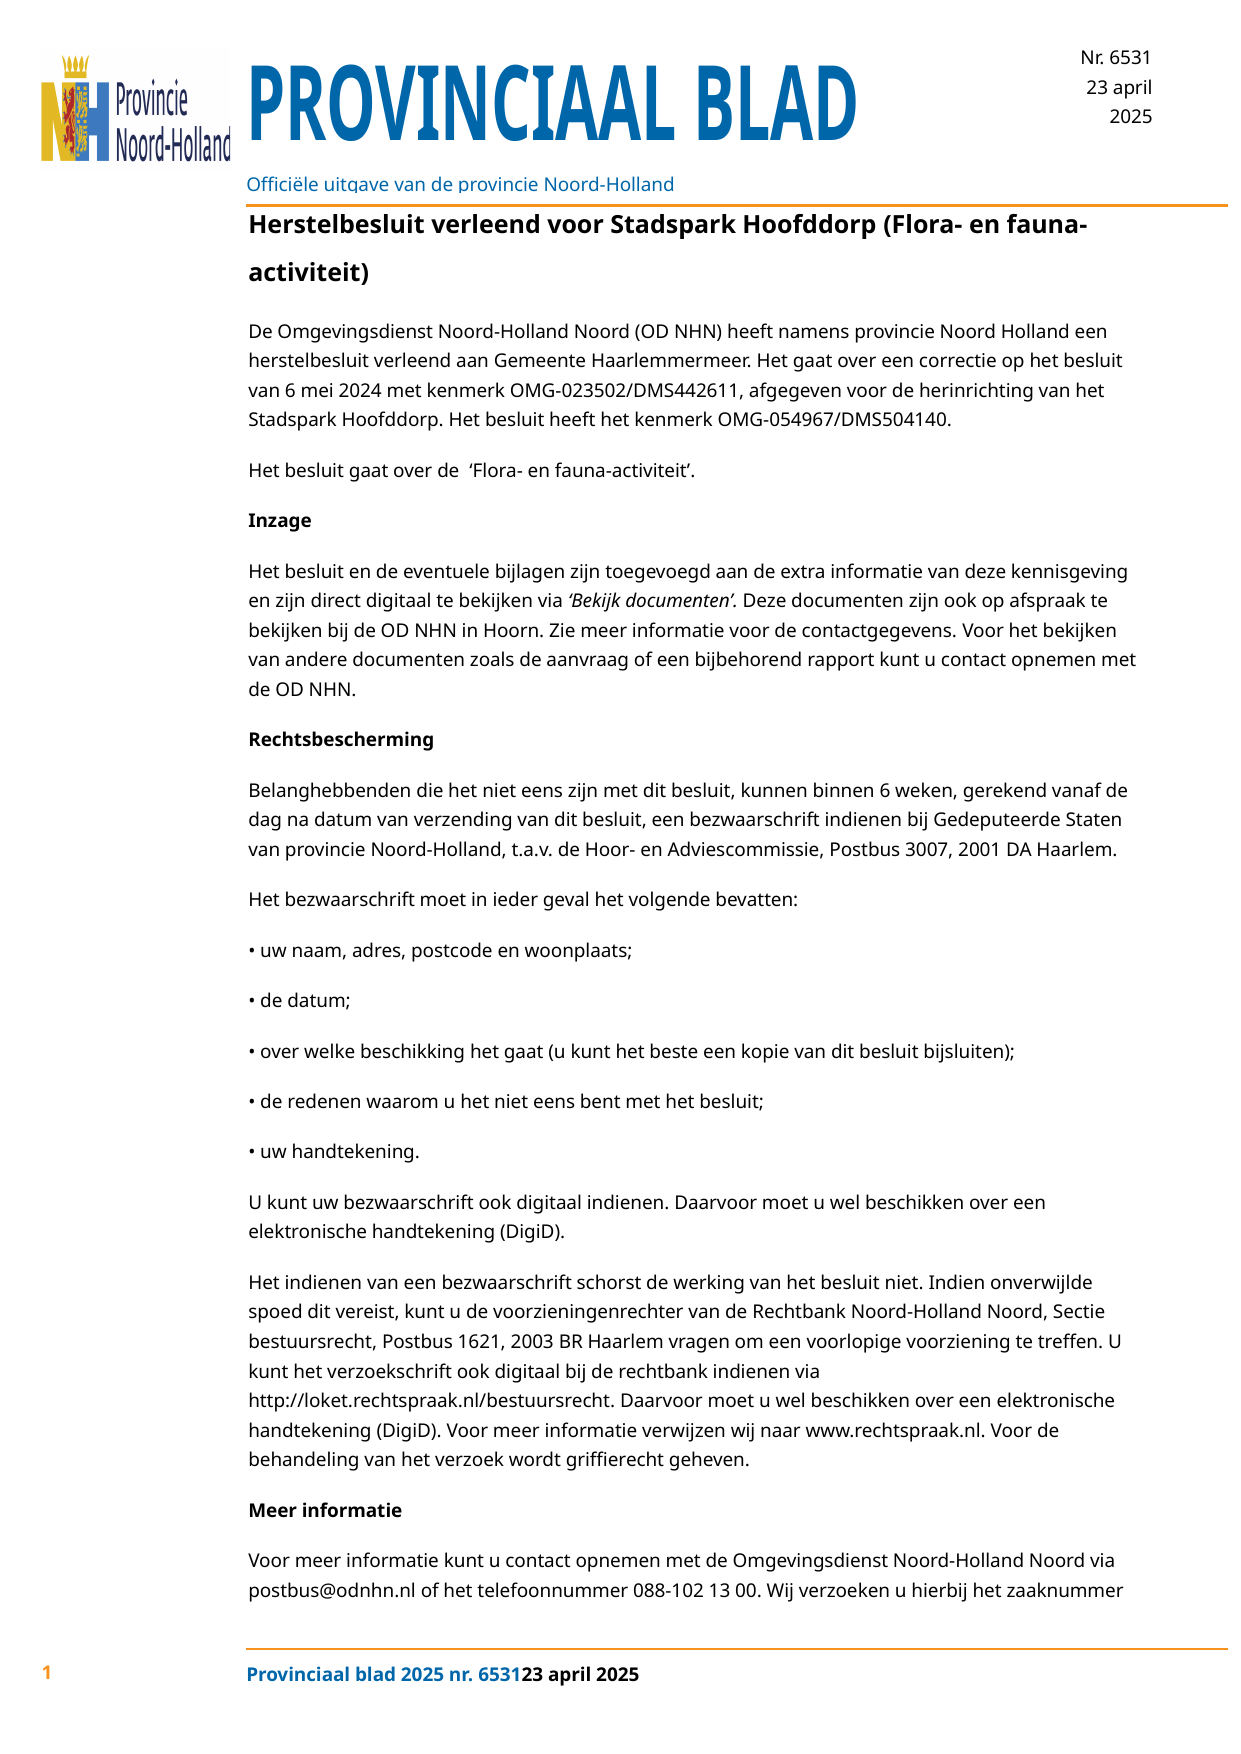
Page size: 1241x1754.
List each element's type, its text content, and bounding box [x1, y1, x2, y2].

text • de datum; [248, 987, 1152, 1013]
text • de redenen waarom u het niet eens bent met het besluit; [248, 1088, 1152, 1114]
text Rechtsbescherming [248, 727, 1152, 752]
text • over welke beschikking het gaat (u kunt het beste een kopie van dit besluit bijsluiten); [248, 1038, 1152, 1064]
text Het indienen van een bezwaarschrift schorst de werking van het besluit niet. Indien onverwijlde spoed dit vereist, kunt u de voorzieningenrechter van de Rechtbank Noord-Holland Noord, Sectie bestuursrecht, Postbus 1621, 2003 BR Haarlem vragen om een voorlopige voorziening te treffen. U kunt het verzoekschrift ook digitaal bij de rechtbank indienen via http://loket.rechtspraak.nl/bestuursrecht. Daarvoor moet u wel beschikken over een elektronische handtekening (DigiD). Voor meer informatie verwijzen wij naar www.rechtspraak.nl. Voor de behandeling van het verzoek wordt griffierecht geheven. [248, 1269, 1152, 1472]
text Het besluit en de eventuele bijlagen zijn toegevoegd aan de extra informatie van deze kennisgeving en zijn direct digitaal te bekijken via ‘Bekijk documenten’. Deze documenten zijn ook op afspraak te bekijken bij de OD NHN in Hoorn. Zie meer informatie voor de contactgegevens. Voor het bekijken van andere documenten zoals de aanvraag of een bijbehorend rapport kunt u contact opnemen met de OD NHN. [248, 558, 1152, 702]
text Voor meer informatie kunt u contact opnemen met de Omgevingsdienst Noord-Holland Noord via postbus@odnhn.nl of het telefoonnummer 088-102 13 00. Wij verzoeken u hierbij het zaaknummer [248, 1547, 1152, 1603]
text Herstelbesluit verleend voor Stadspark Hoofddorp (Flora- en fauna-activiteit) [248, 207, 1152, 288]
picture [41, 47, 231, 172]
text Inzage [248, 507, 1152, 533]
text U kunt uw bezwaarschrift ook digitaal indienen. Daarvoor moet u wel beschikken over een elektronische handtekening (DigiD). [248, 1189, 1152, 1244]
text Belanghebbenden die het niet eens zijn met dit besluit, kunnen binnen 6 weken, gerekend vanaf de dag na datum van verzending van dit besluit, een bezwaarschrift indienen bij Gedeputeerde Staten van provincie Noord-Holland, t.a.v. de Hoor- en Adviescommissie, Postbus 3007, 2001 DA Haarlem. [248, 777, 1152, 862]
text Het besluit gaat over de ‘Flora- en fauna-activiteit’. [248, 457, 1152, 483]
text • uw naam, adres, postcode en woonplaats; [248, 937, 1152, 963]
text Meer informatie [248, 1497, 1152, 1523]
text De Omgevingsdienst Noord-Holland Noord (OD NHN) heeft namens provincie Noord Holland een herstelbesluit verleend aan Gemeente Haarlemmermeer. Het gaat over een correctie op het besluit van 6 mei 2024 met kenmerk OMG-023502/DMS442611, afgegeven voor de herinrichting van het Stadspark Hoofddorp. Het besluit heeft het kenmerk OMG-054967/DMS504140. [248, 318, 1152, 432]
text Het bezwaarschrift moet in ieder geval het volgende bevatten: [248, 887, 1152, 912]
text • uw handtekening. [248, 1139, 1152, 1164]
